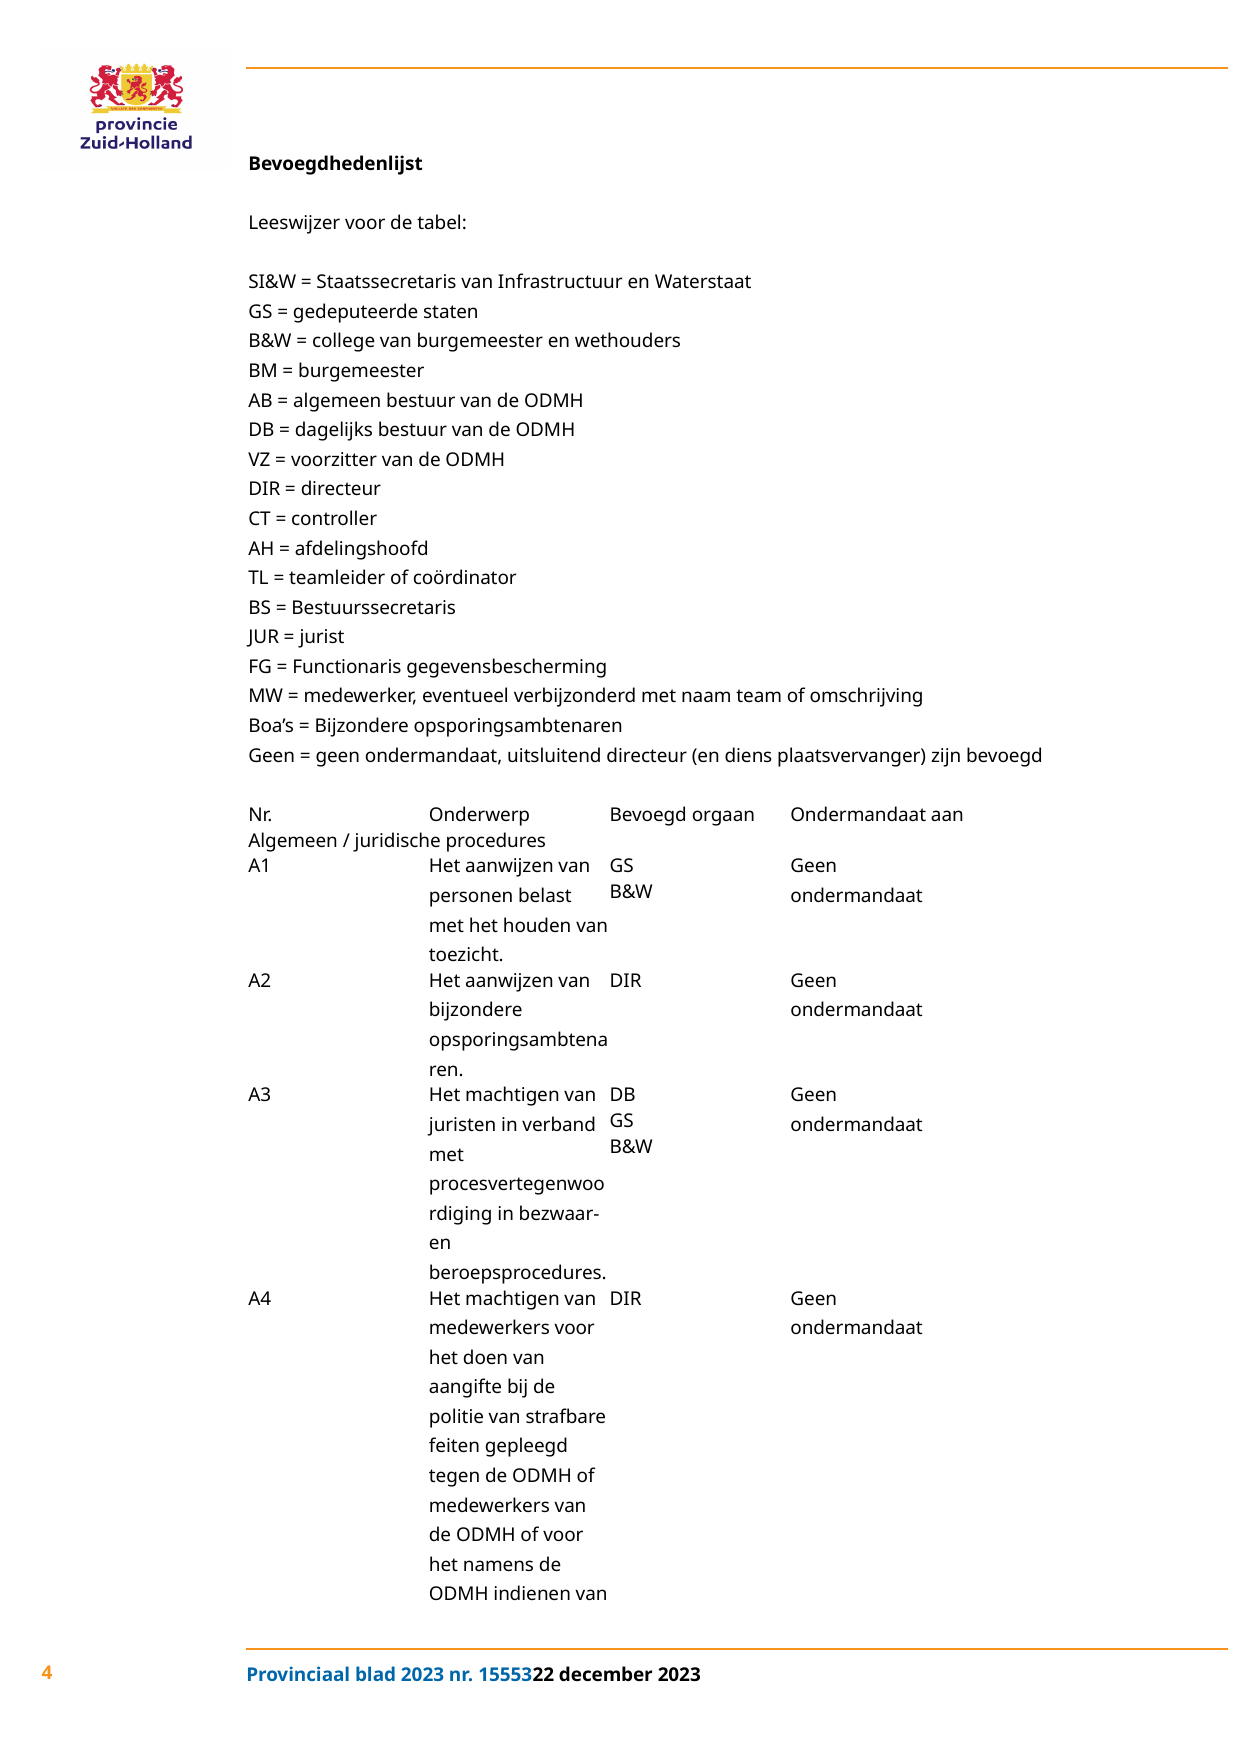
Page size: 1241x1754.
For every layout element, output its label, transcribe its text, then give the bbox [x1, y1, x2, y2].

table_cell Geen ondermandaat [790, 967, 971, 1082]
text B&W = college van burgemeester en wethouders [248, 328, 1152, 353]
table_cell GS [609, 853, 790, 878]
table_header Bevoegd orgaan [609, 801, 790, 827]
table_cell Het aanwijzen van personen belast met het houden van toezicht. [429, 853, 609, 967]
table_cell Geen ondermandaat [790, 853, 971, 967]
text GS = gedeputeerde staten [248, 298, 1152, 324]
text AH = afdelingshoofd [248, 535, 1152, 561]
table_header Ondermandaat aan [790, 801, 971, 827]
text SI&W = Staatssecretaris van Infrastructuur en Waterstaat [248, 268, 1152, 294]
text Bevoegdhedenlijst [248, 150, 1152, 176]
text FG = Functionaris gegevensbescherming [248, 653, 1152, 679]
table_header Onderwerp [429, 801, 609, 827]
text Geen = geen ondermandaat, uitsluitend directeur (en diens plaatsvervanger) zijn bevoegd [248, 742, 1152, 768]
table_cell A2 [248, 967, 429, 1082]
table_cell A1 [248, 853, 429, 967]
text Leeswijzer voor de tabel: [248, 209, 1152, 235]
table_header Nr. [248, 801, 429, 827]
table_cell DIR [609, 967, 790, 1082]
table_cell B&W [609, 878, 790, 967]
table_cell Geen ondermandaat [790, 1082, 971, 1285]
table_cell GS [609, 1107, 790, 1133]
table_cell Het aanwijzen van bijzondere opsporingsambtenaren. [429, 967, 609, 1082]
text DB = dagelijks bestuur van de ODMH [248, 416, 1152, 442]
picture [41, 47, 231, 172]
table_cell DB [609, 1082, 790, 1107]
text MW = medewerker, eventueel verbijzonderd met naam team of omschrijving [248, 683, 1152, 708]
text DIR = directeur [248, 476, 1152, 501]
table_cell Het machtigen van medewerkers voor het doen van aangifte bij de politie van strafbare feiten gepleegd tegen de ODMH of medewerkers van de ODMH of voor het namens de ODMH indienen van [429, 1285, 609, 1606]
table_cell A3 [248, 1082, 429, 1285]
text CT = controller [248, 505, 1152, 531]
table_cell Geen ondermandaat [790, 1285, 971, 1606]
table_cell Het machtigen van juristen in verband met procesvertegenwoordiging in bezwaar- en beroepsprocedures. [429, 1082, 609, 1285]
table_cell B&W [609, 1133, 790, 1285]
text Boa’s = Bijzondere opsporingsambtenaren [248, 712, 1152, 738]
text TL = teamleider of coördinator [248, 564, 1152, 590]
text VZ = voorzitter van de ODMH [248, 446, 1152, 472]
table_cell DIR [609, 1285, 790, 1606]
text AB = algemeen bestuur van de ODMH [248, 387, 1152, 413]
text BM = burgemeester [248, 357, 1152, 383]
text JUR = jurist [248, 623, 1152, 649]
table_cell Algemeen / juridische procedures [248, 827, 971, 853]
text BS = Bestuurssecretaris [248, 594, 1152, 620]
table_cell A4 [248, 1285, 429, 1606]
